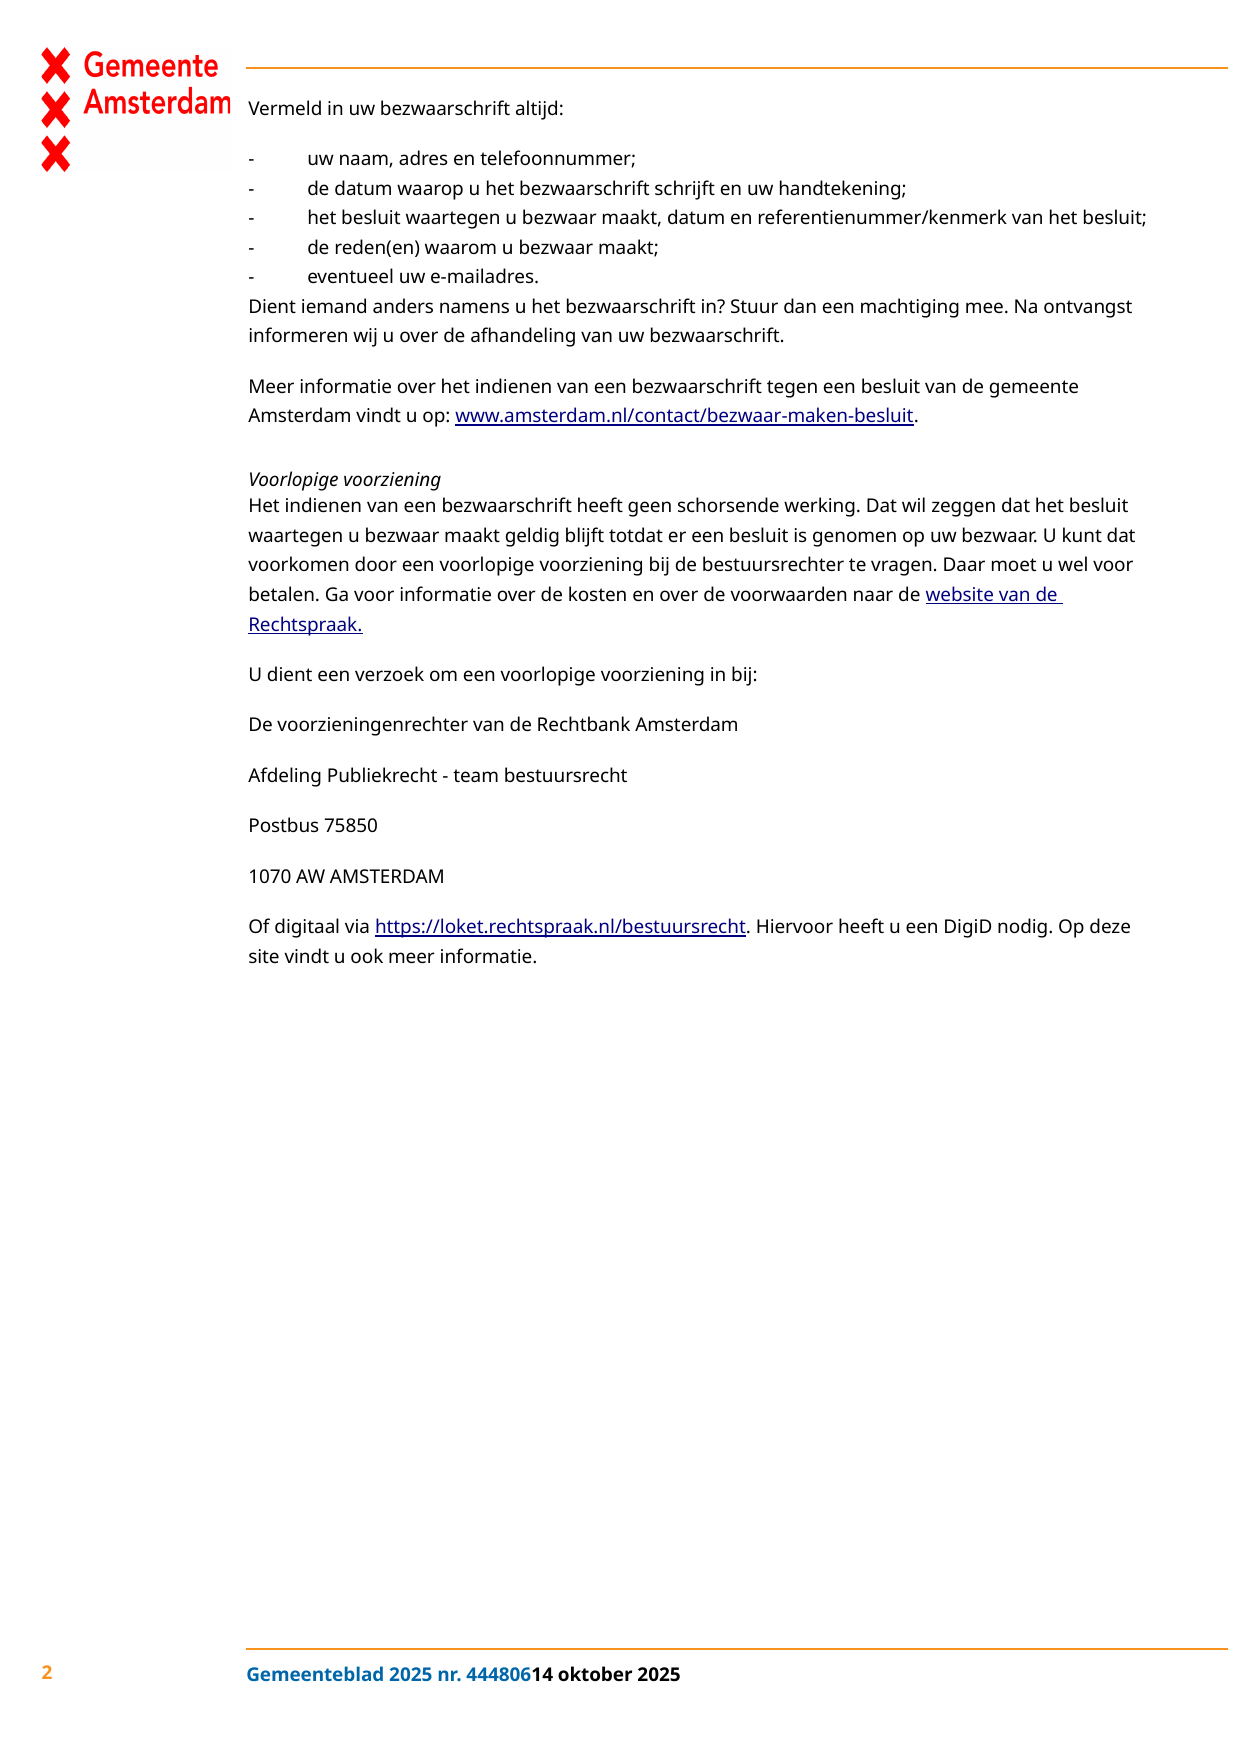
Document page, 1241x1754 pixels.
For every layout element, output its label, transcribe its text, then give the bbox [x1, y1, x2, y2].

text De voorzieningenrechter van de Rechtbank Amsterdam [248, 712, 1152, 737]
list eventueel uw e-mailadres. [248, 263, 1152, 289]
text 1070 AW AMSTERDAM [248, 863, 1152, 888]
text Of digitaal via https://loket.rechtspraak.nl/bestuursrecht. Hiervoor heeft u een DigiD nodig. Op deze site vindt u ook meer informatie. [248, 913, 1152, 968]
text Het indienen van een bezwaarschrift heeft geen schorsende werking. Dat wil zeggen dat het besluit waartegen u bezwaar maakt geldig blijft totdat er een besluit is genomen op uw bezwaar. U kunt dat voorkomen door een voorlopige voorziening bij de bestuursrechter te vragen. Daar moet u wel voor betalen. Ga voor informatie over de kosten en over de voorwaarden naar de website van de Rechtspraak. [248, 492, 1152, 636]
text U dient een verzoek om een voorlopige voorziening in bij: [248, 661, 1152, 687]
text Vermeld in uw bezwaarschrift altijd: [248, 95, 1152, 121]
list uw naam, adres en telefoonnummer; [248, 145, 1152, 171]
list het besluit waartegen u bezwaar maakt, datum en referentienummer/kenmerk van het besluit; [248, 204, 1152, 230]
list de datum waarop u het bezwaarschrift schrijft en uw handtekening; [248, 175, 1152, 201]
text Dient iemand anders namens u het bezwaarschrift in? Stuur dan een machtiging mee. Na ontvangst informeren wij u over de afhandeling van uw bezwaarschrift. [248, 293, 1152, 348]
text Voorlopige voorziening [248, 467, 1152, 492]
text Meer informatie over het indienen van een bezwaarschrift tegen een besluit van de gemeente Amsterdam vindt u op: www.amsterdam.nl/contact/bezwaar-maken-besluit. [248, 373, 1152, 428]
list de reden(en) waarom u bezwaar maakt; [248, 234, 1152, 260]
text Afdeling Publiekrecht - team bestuursrecht [248, 762, 1152, 788]
picture [41, 47, 231, 172]
text Postbus 75850 [248, 812, 1152, 838]
